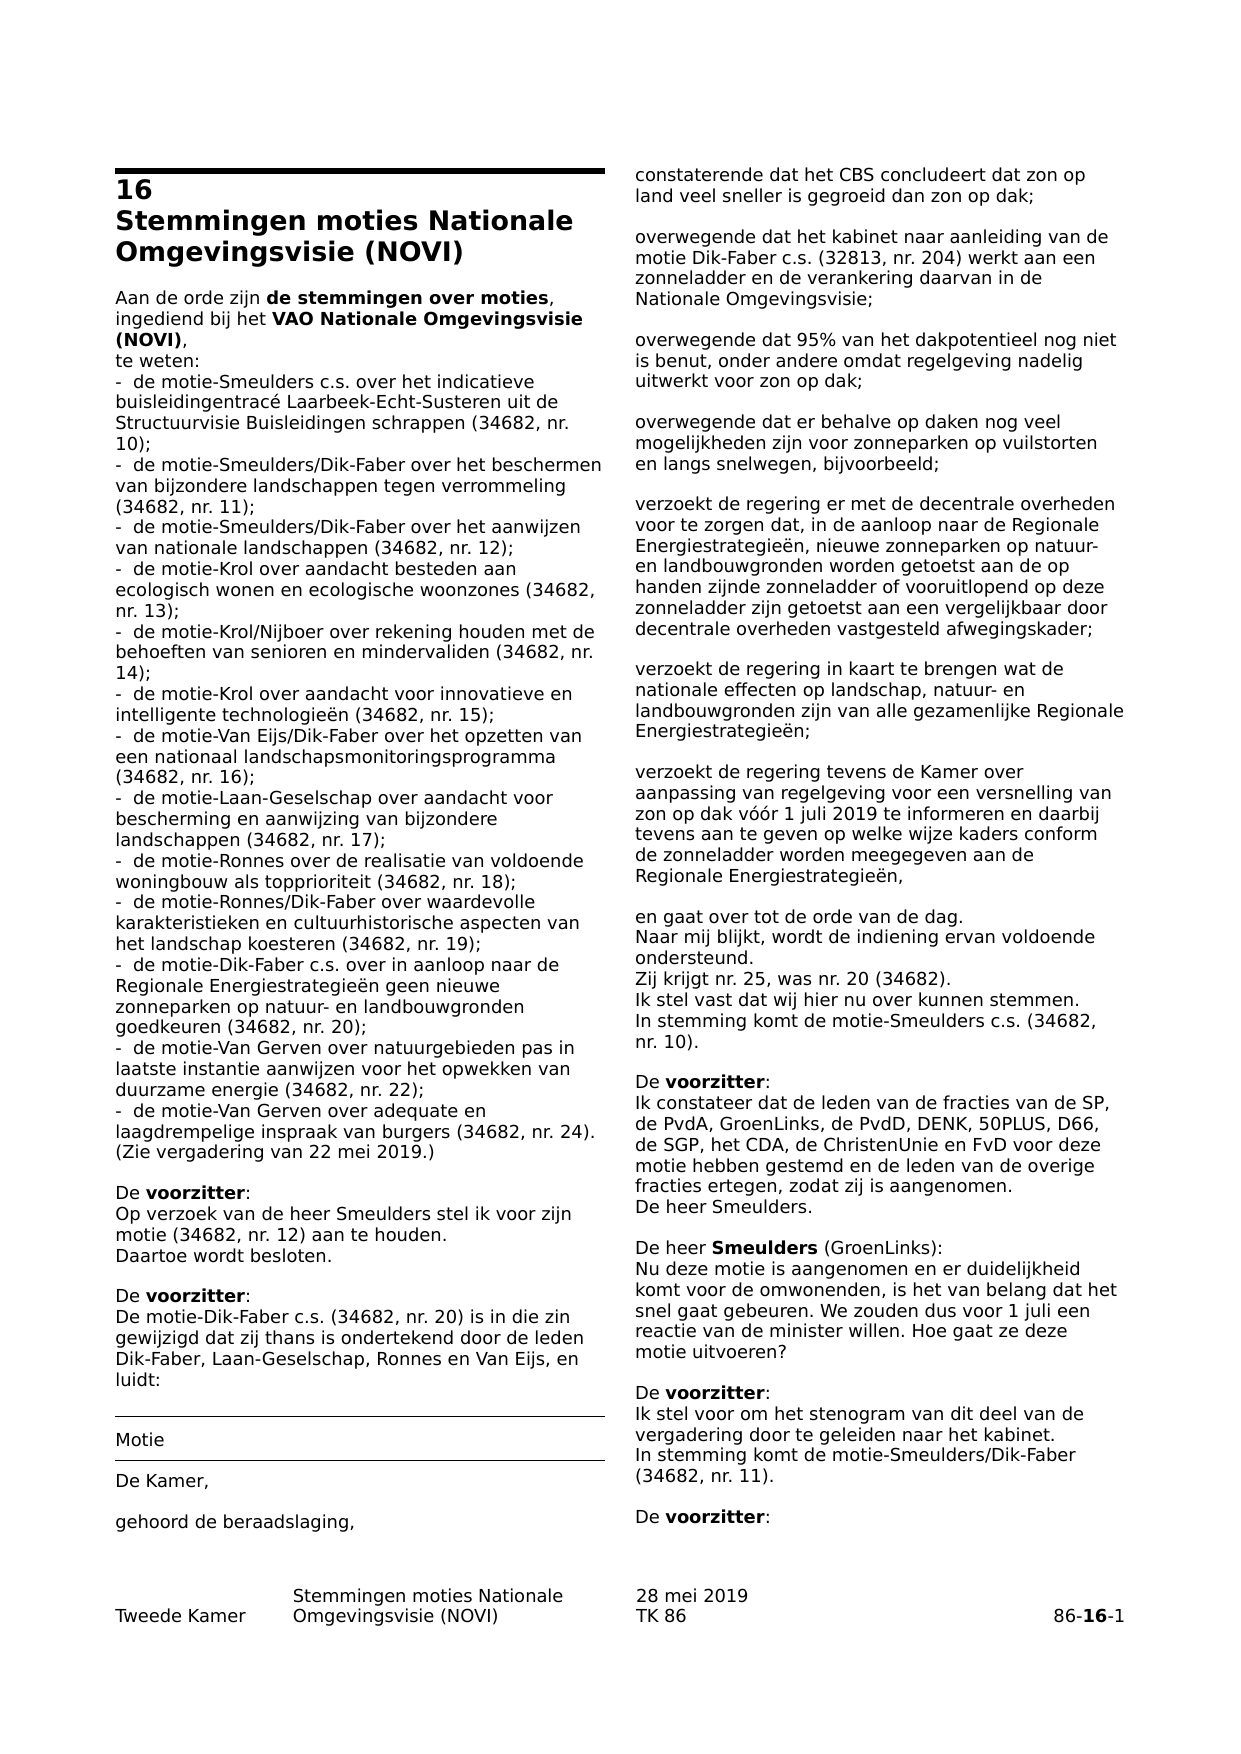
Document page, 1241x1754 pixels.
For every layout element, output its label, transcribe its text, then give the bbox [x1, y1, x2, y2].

title 16 Stemmingen moties Nationale Omgevingsvisie (NOVI) [115, 174, 605, 268]
text Nu deze motie is aangenomen en er duidelijkheid komt voor de omwonenden, is het van belang dat het snel gaat gebeuren. We zouden dus voor 1 juli een reactie van de minister willen. Hoe gaat ze deze motie uitvoeren? [635, 1259, 1125, 1363]
list de motie-Smeulders/Dik-Faber over het beschermen van bijzondere landschappen tegen verrommeling (34682, nr. 11); [115, 455, 605, 517]
text De voorzitter: [635, 1072, 1125, 1093]
text Ik constateer dat de leden van de fracties van de SP, de PvdA, GroenLinks, de PvdD, DENK, 50PLUS, D66, de SGP, het CDA, de ChristenUnie en FvD voor deze motie hebben gestemd en de leden van de overige fracties ertegen, zodat zij is aangenomen. [635, 1093, 1125, 1197]
text De Kamer, [115, 1471, 605, 1492]
list de motie-Van Gerven over natuurgebieden pas in laatste instantie aanwijzen voor het opwekken van duurzame energie (34682, nr. 22); [115, 1038, 605, 1101]
text Naar mij blijkt, wordt de indiening ervan voldoende ondersteund. [635, 927, 1125, 969]
text en gaat over tot de orde van de dag. [635, 906, 1125, 927]
text De heer Smeulders. [635, 1197, 1125, 1218]
text Motie [115, 1430, 605, 1451]
text overwegende dat er behalve op daken nog veel mogelijkheden zijn voor zonneparken op vuilstorten en langs snelwegen, bijvoorbeeld; [635, 412, 1125, 474]
list de motie-Krol over aandacht voor innovatieve en intelligente technologieën (34682, nr. 15); [115, 684, 605, 726]
list de motie-Dik-Faber c.s. over in aanloop naar de Regionale Energiestrategieën geen nieuwe zonneparken op natuur- en landbouwgronden goedkeuren (34682, nr. 20); [115, 955, 605, 1038]
list de motie-Krol over aandacht besteden aan ecologisch wonen en ecologische woonzones (34682, nr. 13); [115, 559, 605, 621]
text gehoord de beraadslaging, [115, 1512, 605, 1532]
text overwegende dat 95% van het dakpotentieel nog niet is benut, onder andere omdat regelgeving nadelig uitwerkt voor zon op dak; [635, 330, 1125, 392]
list de motie-Van Gerven over adequate en laagdrempelige inspraak van burgers (34682, nr. 24). [115, 1101, 605, 1142]
text De voorzitter: [115, 1183, 605, 1204]
text Daartoe wordt besloten. [115, 1246, 605, 1266]
text De voorzitter: [635, 1383, 1125, 1403]
text De heer Smeulders (GroenLinks): [635, 1238, 1125, 1259]
text Zij krijgt nr. 25, was nr. 20 (34682). [635, 969, 1125, 990]
list de motie-Laan-Geselschap over aandacht voor bescherming en aanwijzing van bijzondere landschappen (34682, nr. 17); [115, 788, 605, 851]
text constaterende dat het CBS concludeert dat zon op land veel sneller is gegroeid dan zon op dak; [635, 165, 1125, 207]
text te weten: [115, 351, 605, 371]
text De motie-Dik-Faber c.s. (34682, nr. 20) is in die zin gewijzigd dat zij thans is ondertekend door de leden Dik-Faber, Laan-Geselschap, Ronnes en Van Eijs, en luidt: [115, 1307, 605, 1390]
text De voorzitter: [635, 1507, 1125, 1528]
list de motie-Ronnes over de realisatie van voldoende woningbouw als topprioriteit (34682, nr. 18); [115, 851, 605, 892]
text Ik stel voor om het stenogram van dit deel van de vergadering door te geleiden naar het kabinet. [635, 1403, 1125, 1445]
list de motie-Smeulders/Dik-Faber over het aanwijzen van nationale landschappen (34682, nr. 12); [115, 517, 605, 559]
text De voorzitter: [115, 1286, 605, 1307]
text Aan de orde zijn de stemmingen over moties, ingediend bij het VAO Nationale Omgevingsvisie (NOVI), [115, 288, 605, 351]
list de motie-Krol/Nijboer over rekening houden met de behoeften van senioren en mindervaliden (34682, nr. 14); [115, 621, 605, 684]
text Ik stel vast dat wij hier nu over kunnen stemmen. [635, 990, 1125, 1011]
text verzoekt de regering tevens de Kamer over aanpassing van regelgeving voor een versnelling van zon op dak vóór 1 juli 2019 te informeren en daarbij tevens aan te geven op welke wijze kaders conform de zonneladder worden meegegeven aan de Regionale Energiestrategieën, [635, 762, 1125, 886]
list de motie-Smeulders c.s. over het indicatieve buisleidingentracé Laarbeek-Echt-Susteren uit de Structuurvisie Buisleidingen schrappen (34682, nr. 10); [115, 371, 605, 455]
text verzoekt de regering in kaart te brengen wat de nationale effecten op landschap, natuur- en landbouwgronden zijn van alle gezamenlijke Regionale Energiestrategieën; [635, 659, 1125, 742]
text Op verzoek van de heer Smeulders stel ik voor zijn motie (34682, nr. 12) aan te houden. [115, 1204, 605, 1246]
text In stemming komt de motie-Smeulders c.s. (34682, nr. 10). [635, 1011, 1125, 1052]
list de motie-Ronnes/Dik-Faber over waardevolle karakteristieken en cultuurhistorische aspecten van het landschap koesteren (34682, nr. 19); [115, 892, 605, 955]
text (Zie vergadering van 22 mei 2019.) [115, 1142, 605, 1163]
text overwegende dat het kabinet naar aanleiding van de motie Dik-Faber c.s. (32813, nr. 204) werkt aan een zonneladder en de verankering daarvan in de Nationale Omgevingsvisie; [635, 227, 1125, 310]
text verzoekt de regering er met de decentrale overheden voor te zorgen dat, in de aanloop naar de Regionale Energiestrategieën, nieuwe zonneparken op natuur- en landbouwgronden worden getoetst aan de op handen zijnde zonneladder of vooruitlopend op deze zonneladder zijn getoetst aan een vergelijkbaar door decentrale overheden vastgesteld afwegingskader; [635, 494, 1125, 639]
text In stemming komt de motie-Smeulders/Dik-Faber (34682, nr. 11). [635, 1445, 1125, 1487]
list de motie-Van Eijs/Dik-Faber over het opzetten van een nationaal landschapsmonitoringsprogramma (34682, nr. 16); [115, 726, 605, 788]
